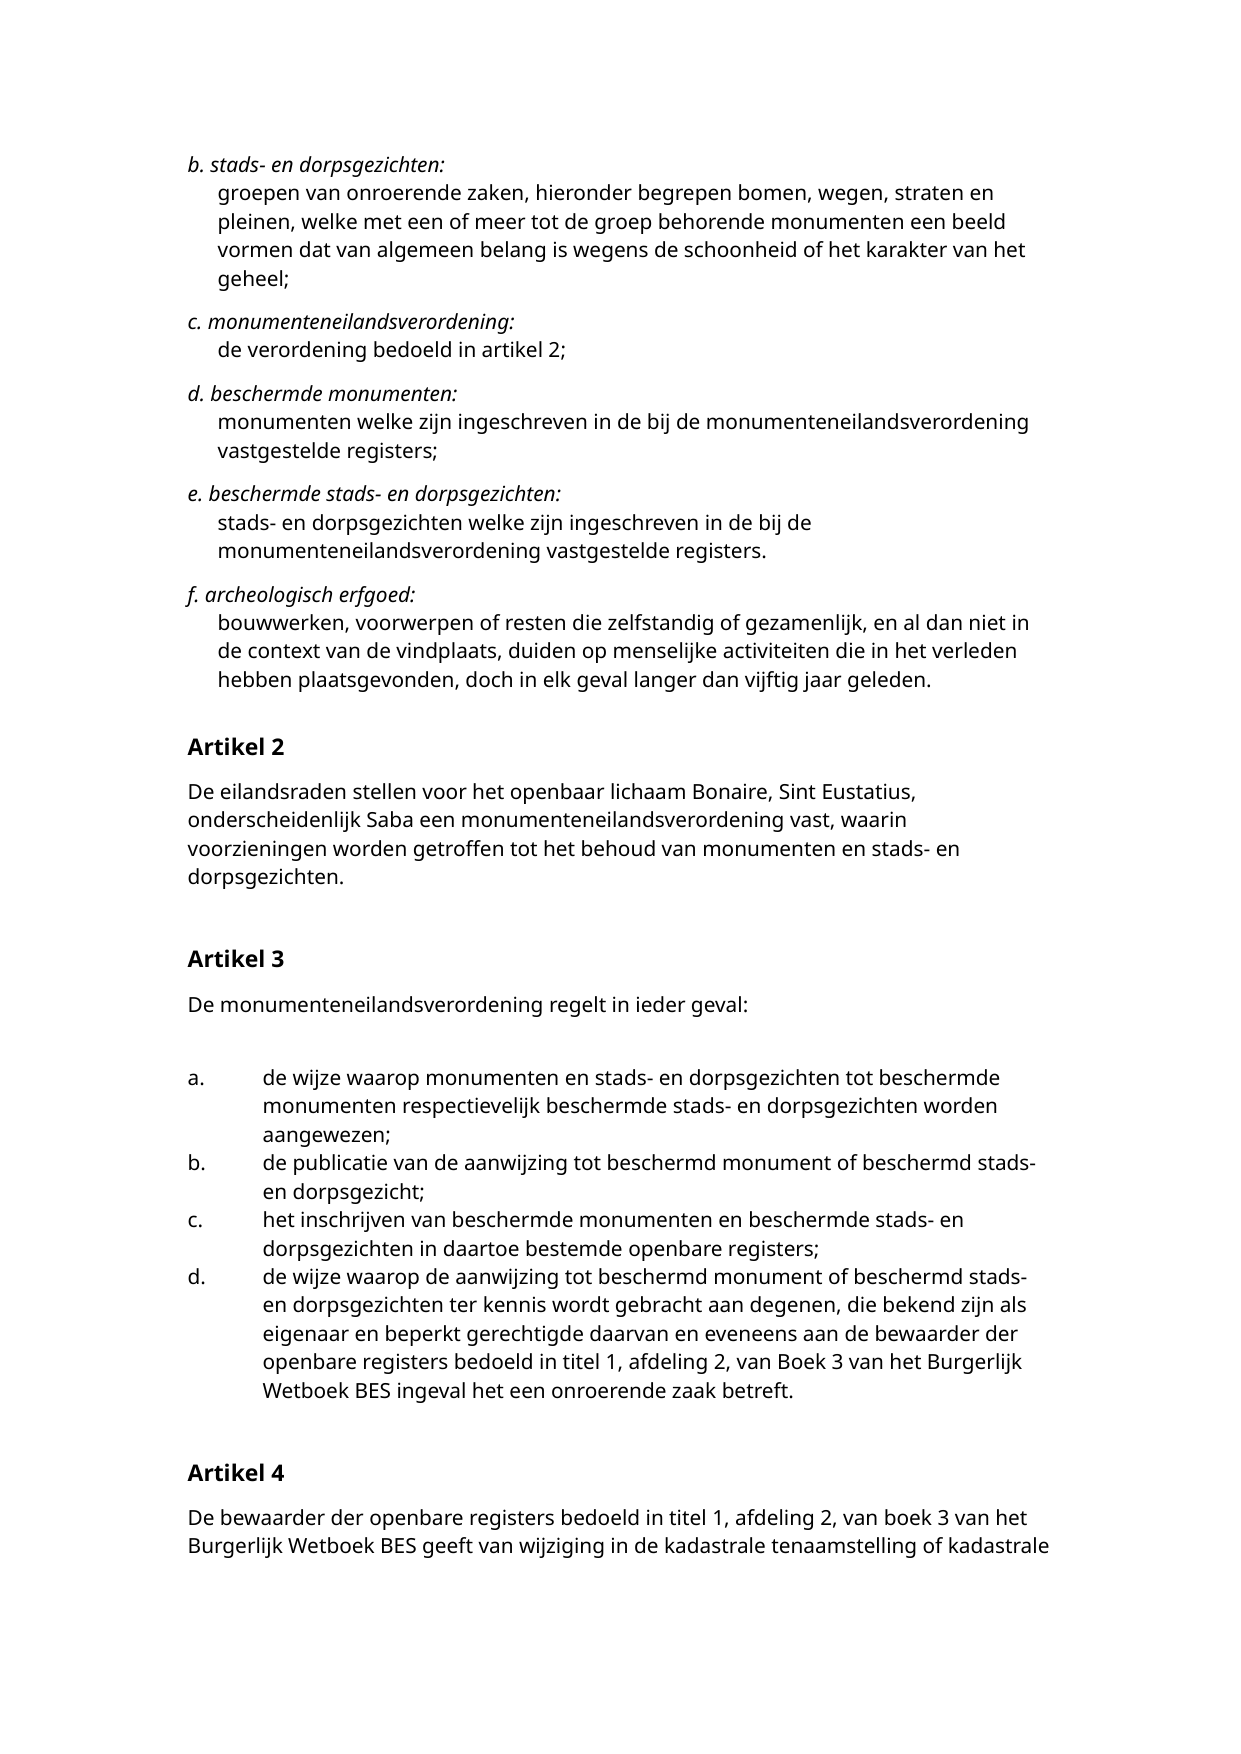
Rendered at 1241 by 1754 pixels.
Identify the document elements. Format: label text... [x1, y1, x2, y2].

list het inschrijven van beschermde monumenten en beschermde stads- en dorpsgezichten in daartoe bestemde openbare registers; [187, 1205, 1053, 1262]
text De monumenteneilandsverordening regelt in ieder geval: [187, 990, 1053, 1018]
text stads- en dorpsgezichten welke zijn ingeschreven in de bij de monumenteneilandsverordening vastgestelde registers. [217, 508, 1053, 565]
text de verordening bedoeld in artikel 2; [217, 336, 1053, 364]
text monumenten welke zijn ingeschreven in de bij de monumenteneilandsverordening vastgestelde registers; [217, 407, 1053, 464]
text groepen van onroerende zaken, hieronder begrepen bomen, wegen, straten en pleinen, welke met een of meer tot de groep behorende monumenten een beeld vormen dat van algemeen belang is wegens de schoonheid of het karakter van het geheel; [217, 178, 1053, 292]
text c. monumenteneilandsverordening: [187, 307, 1053, 336]
subtitle Artikel 3 [187, 943, 1053, 975]
text b. stads- en dorpsgezichten: [187, 150, 1053, 178]
list de wijze waarop de aanwijzing tot beschermd monument of beschermd stads- en dorpsgezichten ter kennis wordt gebracht aan degenen, die bekend zijn als eigenaar en beperkt gerechtigde daarvan en eveneens aan de bewaarder der openbare registers bedoeld in titel 1, afdeling 2, van Boek 3 van het Burgerlijk Wetboek BES ingeval het een onroerende zaak betreft. [187, 1262, 1053, 1404]
text d. beschermde monumenten: [187, 379, 1053, 407]
text e. beschermde stads- en dorpsgezichten: [187, 479, 1053, 508]
text De bewaarder der openbare registers bedoeld in titel 1, afdeling 2, van boek 3 van het Burgerlijk Wetboek BES geeft van wijziging in de kadastrale tenaamstelling of kadastrale [187, 1503, 1053, 1560]
list de wijze waarop monumenten en stads- en dorpsgezichten tot beschermde monumenten respectievelijk beschermde stads- en dorpsgezichten worden aangewezen; [187, 1063, 1053, 1148]
text De eilandsraden stellen voor het openbaar lichaam Bonaire, Sint Eustatius, onderscheidenlijk Saba een monumenteneilandsverordening vast, waarin voorzieningen worden getroffen tot het behoud van monumenten en stads- en dorpsgezichten. [187, 777, 1053, 891]
subtitle Artikel 4 [187, 1457, 1053, 1488]
text bouwwerken, voorwerpen of resten die zelfstandig of gezamenlijk, en al dan niet in de context van de vindplaats, duiden op menselijke activiteiten die in het verleden hebben plaatsgevonden, doch in elk geval langer dan vijftig jaar geleden. [217, 608, 1053, 693]
text f. archeologisch erfgoed: [187, 580, 1053, 608]
list de publicatie van de aanwijzing tot beschermd monument of beschermd stads- en dorpsgezicht; [187, 1148, 1053, 1205]
subtitle Artikel 2 [187, 731, 1053, 762]
